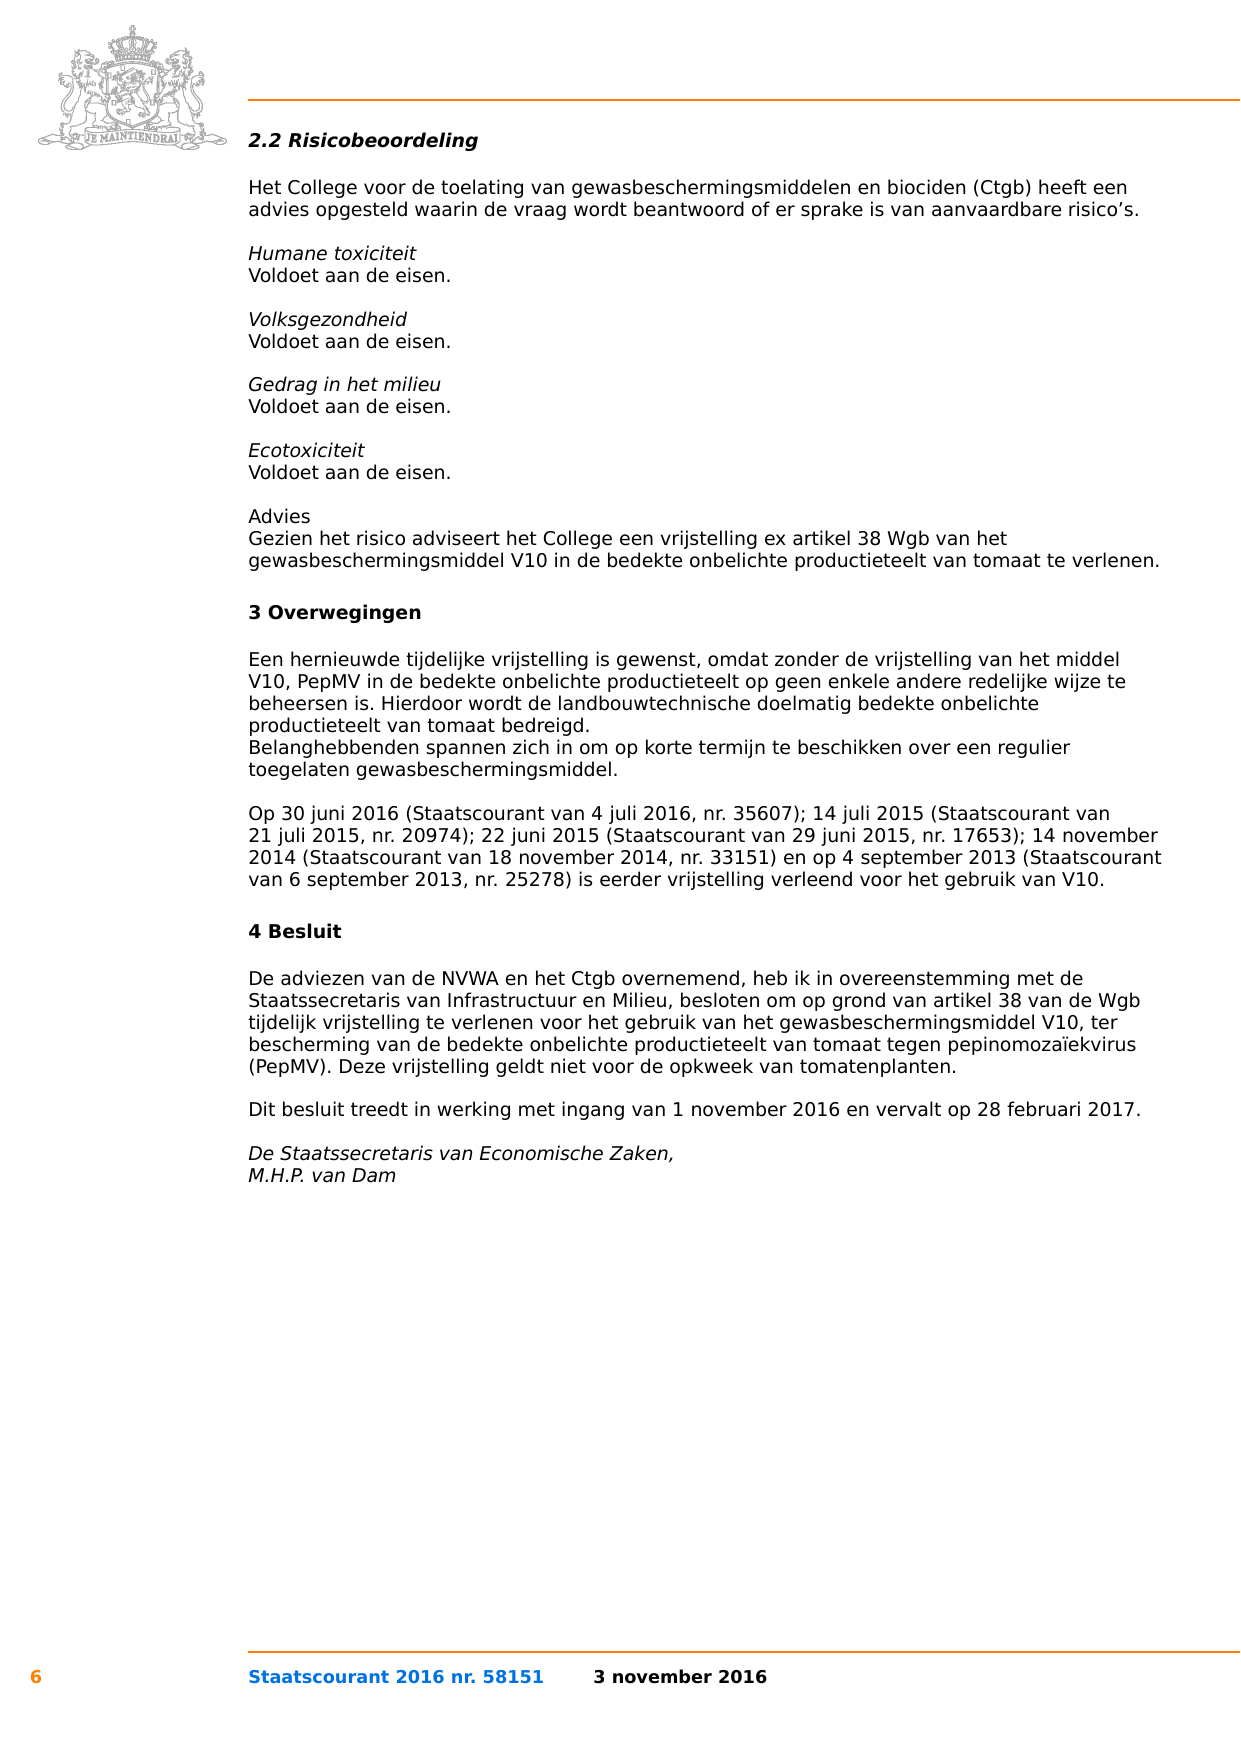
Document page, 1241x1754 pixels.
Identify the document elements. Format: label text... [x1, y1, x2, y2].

text Het College voor de toelating van gewasbeschermingsmiddelen en biociden (Ctgb) heeft een advies opgesteld waarin de vraag wordt beantwoord of er sprake is van aanvaardbare risico’s. [248, 177, 1163, 221]
text Voldoet aan de eisen. [248, 331, 1163, 352]
text De adviezen van de NVWA en het Ctgb overnemend, heb ik in overeenstemming met de Staatssecretaris van Infrastructuur en Milieu, besloten om op grond van artikel 38 van de Wgb tijdelijk vrijstelling te verlenen voor het gebruik van het gewasbeschermingsmiddel V10, ter bescherming van de bedekte onbelichte productieteelt van tomaat tegen pepinomozaïekvirus (PepMV). Deze vrijstelling geldt niet voor de opkweek van tomatenplanten. [248, 968, 1163, 1077]
text Dit besluit treedt in werking met ingang van 1 november 2016 en vervalt op 28 februari 2017. [248, 1099, 1163, 1121]
subtitle 3 Overwegingen [248, 602, 1163, 624]
text De Staatssecretaris van Economische Zaken, M.H.P. van Dam [248, 1143, 1163, 1187]
text Een hernieuwde tijdelijke vrijstelling is gewenst, omdat zonder de vrijstelling van het middel V10, PepMV in de bedekte onbelichte productieteelt op geen enkele andere redelijke wijze te beheersen is. Hierdoor wordt de landbouwtechnische doelmatig bedekte onbelichte productieteelt van tomaat bedreigd. [248, 649, 1163, 737]
picture [38, 25, 227, 150]
text Voldoet aan de eisen. [248, 396, 1163, 418]
subtitle 2.2 Risicobeoordeling [248, 130, 1163, 152]
text Humane toxiciteit [248, 243, 1163, 265]
text Voldoet aan de eisen. [248, 265, 1163, 287]
text Advies [248, 506, 1163, 528]
text Op 30 juni 2016 (Staatscourant van 4 juli 2016, nr. 35607); 14 juli 2015 (Staatscourant van 21 juli 2015, nr. 20974); 22 juni 2015 (Staatscourant van 29 juni 2015, nr. 17653); 14 november 2014 (Staatscourant van 18 november 2014, nr. 33151) en op 4 september 2013 (Staatscourant van 6 september 2013, nr. 25278) is eerder vrijstelling verleend voor het gebruik van V10. [248, 803, 1163, 891]
text Volksgezondheid [248, 308, 1163, 331]
subtitle 4 Besluit [248, 921, 1163, 943]
text Voldoet aan de eisen. [248, 462, 1163, 484]
text Ecotoxiciteit [248, 440, 1163, 462]
text Gezien het risico adviseert het College een vrijstelling ex artikel 38 Wgb van het gewasbeschermingsmiddel V10 in de bedekte onbelichte productieteelt van tomaat te verlenen. [248, 528, 1163, 572]
text Belanghebbenden spannen zich in om op korte termijn te beschikken over een regulier toegelaten gewasbeschermingsmiddel. [248, 737, 1163, 781]
text Gedrag in het milieu [248, 374, 1163, 396]
